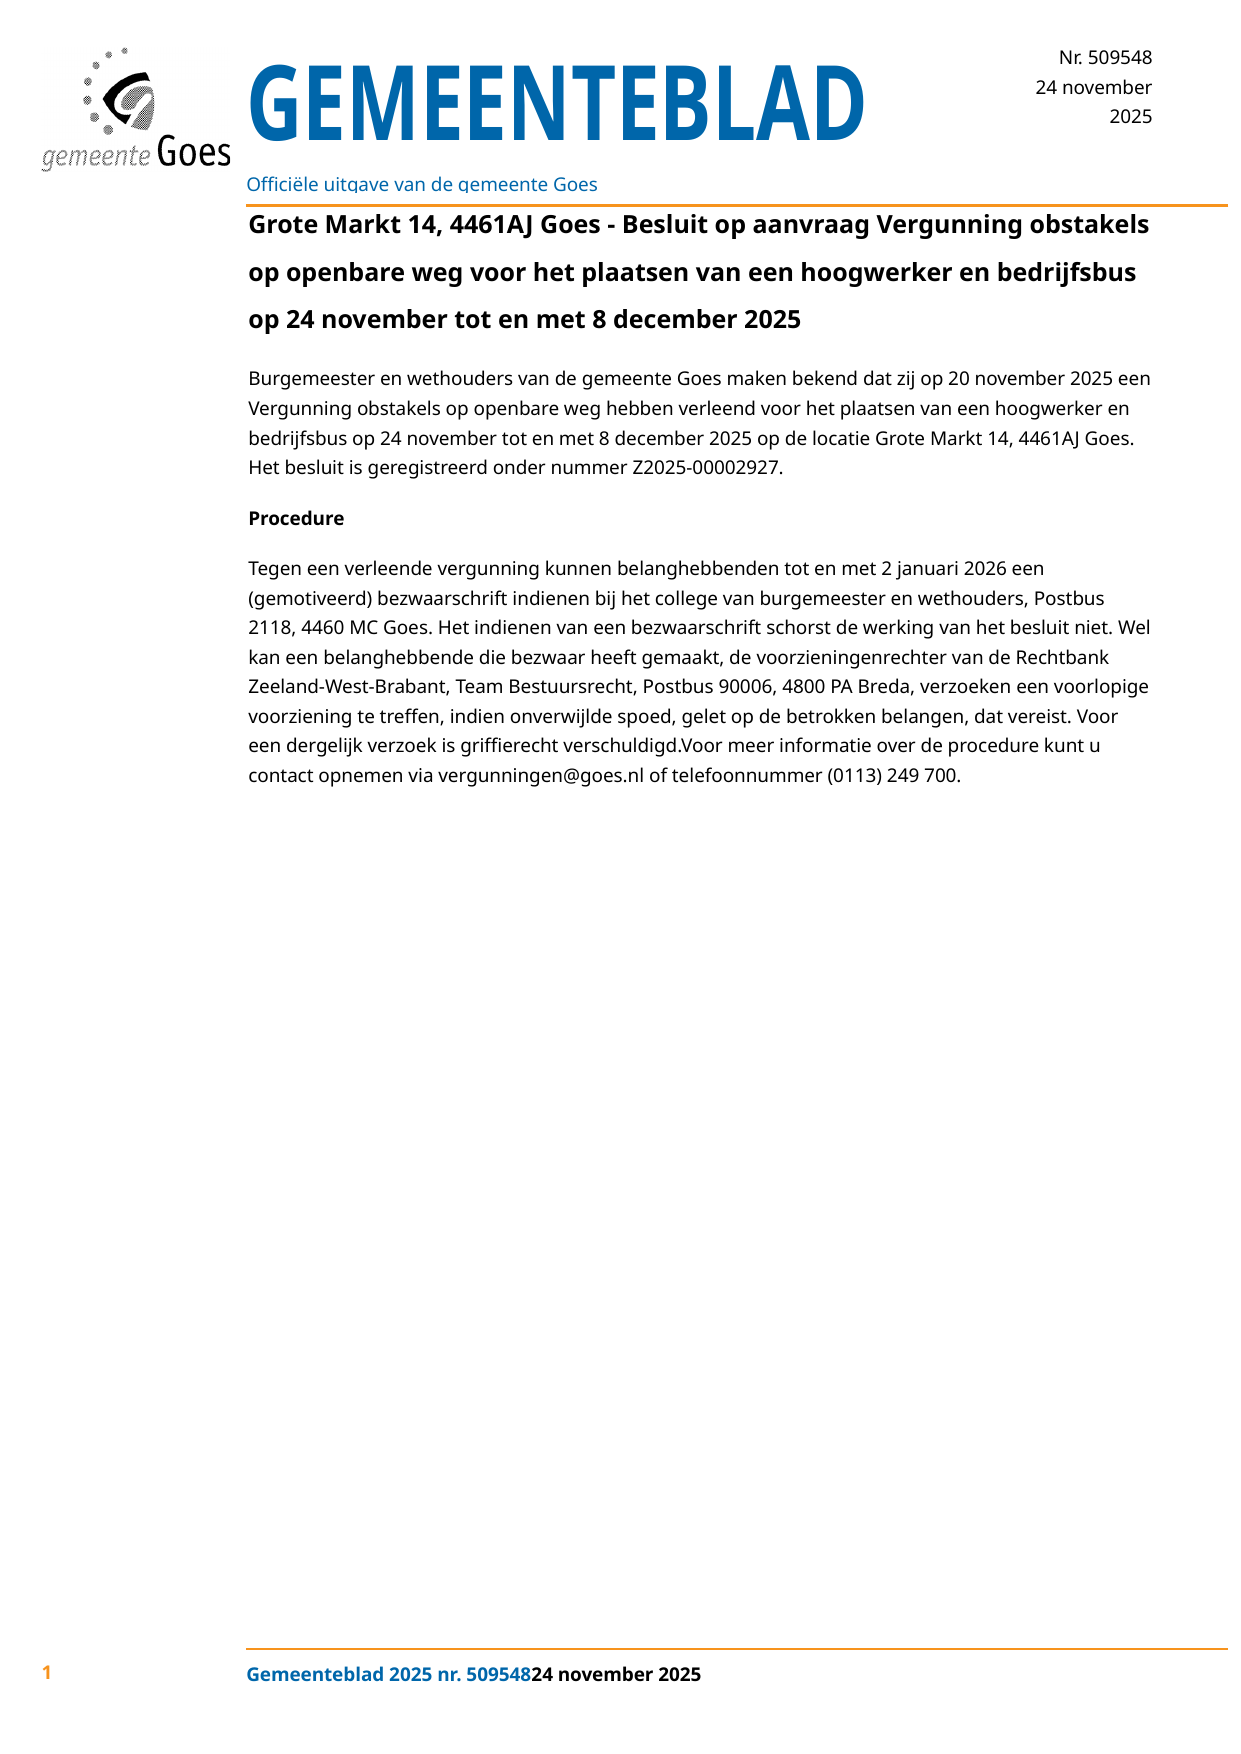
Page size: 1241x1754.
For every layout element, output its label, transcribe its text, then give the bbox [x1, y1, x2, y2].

text Burgemeester en wethouders van de gemeente Goes maken bekend dat zij op 20 november 2025 een Vergunning obstakels op openbare weg hebben verleend voor het plaatsen van een hoogwerker en bedrijfsbus op 24 november tot en met 8 december 2025 op de locatie Grote Markt 14, 4461AJ Goes. Het besluit is geregistreerd onder nummer Z2025-00002927. [248, 366, 1152, 480]
text Tegen een verleende vergunning kunnen belanghebbenden tot en met 2 januari 2026 een (gemotiveerd) bezwaarschrift indienen bij het college van burgemeester en wethouders, Postbus 2118, 4460 MC Goes. Het indienen van een bezwaarschrift schorst de werking van het besluit niet. Wel kan een belanghebbende die bezwaar heeft gemaakt, de voorzieningenrechter van de Rechtbank Zeeland-West-Brabant, Team Bestuursrecht, Postbus 90006, 4800 PA Breda, verzoeken een voorlopige voorziening te treffen, indien onverwijlde spoed, gelet op de betrokken belangen, dat vereist. Voor een dergelijk verzoek is griffierecht verschuldigd.Voor meer informatie over de procedure kunt u contact opnemen via vergunningen@goes.nl of telefoonnummer (0113) 249 700. [248, 555, 1152, 788]
text Procedure [248, 505, 1152, 530]
picture [41, 47, 231, 172]
text Grote Markt 14, 4461AJ Goes - Besluit op aanvraag Vergunning obstakels op openbare weg voor het plaatsen van een hoogwerker en bedrijfsbus op 24 november tot en met 8 december 2025 [248, 207, 1152, 336]
